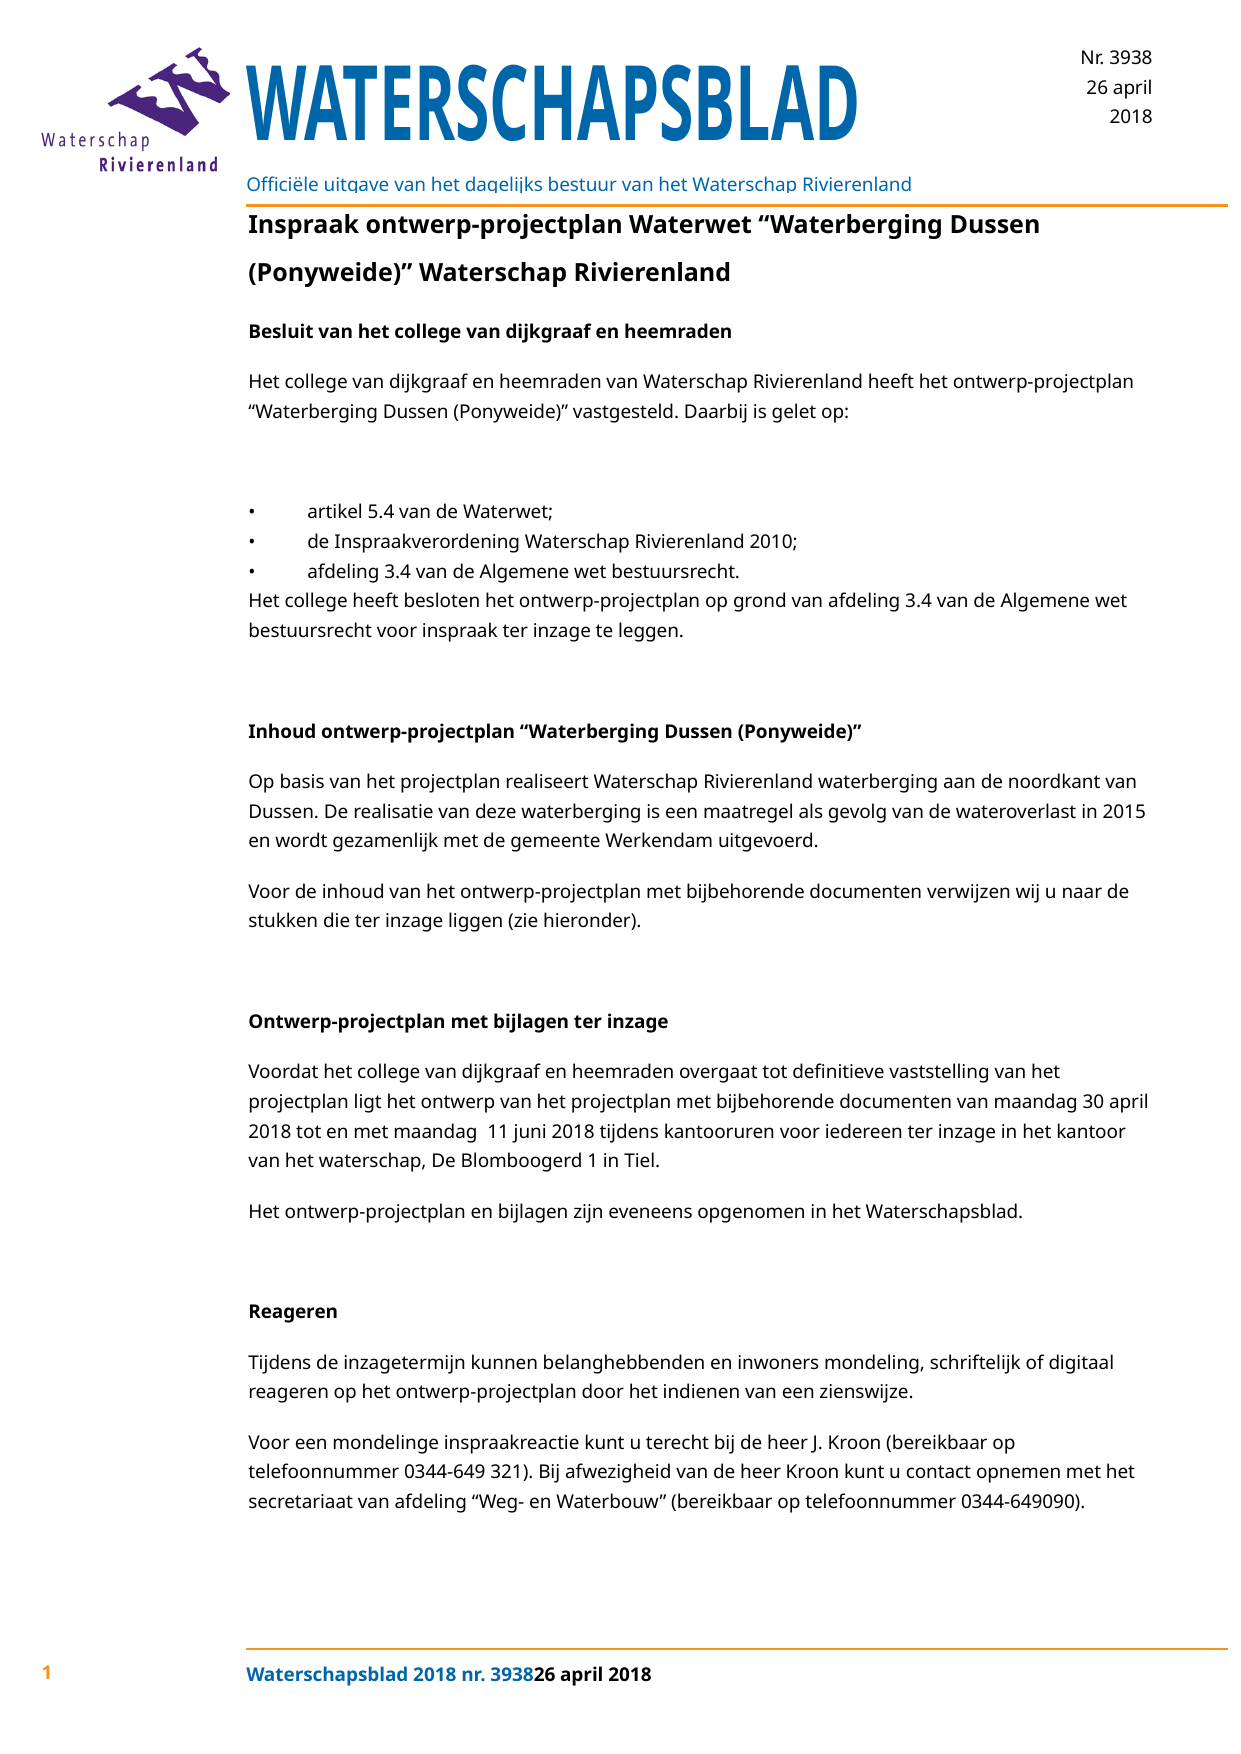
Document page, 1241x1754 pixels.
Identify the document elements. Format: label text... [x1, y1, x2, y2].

text Voordat het college van dijkgraaf en heemraden overgaat tot definitieve vaststelling van het projectplan ligt het ontwerp van het projectplan met bijbehorende documenten van maandag 30 april 2018 tot en met maandag 11 juni 2018 tijdens kantooruren voor iedereen ter inzage in het kantoor van het waterschap, De Blomboogerd 1 in Tiel. [248, 1059, 1152, 1173]
text Besluit van het college van dijkgraaf en heemraden [248, 318, 1152, 344]
text Ontwerp-projectplan met bijlagen ter inzage [248, 1008, 1152, 1034]
text Inspraak ontwerp-projectplan Waterwet “Waterberging Dussen (Ponyweide)” Waterschap Rivierenland [248, 207, 1152, 288]
text Het college van dijkgraaf en heemraden van Waterschap Rivierenland heeft het ontwerp-projectplan “Waterberging Dussen (Ponyweide)” vastgesteld. Daarbij is gelet op: [248, 368, 1152, 424]
text Voor een mondelinge inspraakreactie kunt u terecht bij de heer J. Kroon (bereikbaar op telefoonnummer 0344-649 321). Bij afwezigheid van de heer Kroon kunt u contact opnemen met het secretariaat van afdeling “Weg- en Waterbouw” (bereikbaar op telefoonnummer 0344-649090). [248, 1429, 1152, 1514]
text Tijdens de inzagetermijn kunnen belanghebbenden en inwoners mondeling, schriftelijk of digitaal reageren op het ontwerp-projectplan door het indienen van een zienswijze. [248, 1349, 1152, 1404]
text Inhoud ontwerp-projectplan “Waterberging Dussen (Ponyweide)” [248, 718, 1152, 744]
text Het college heeft besloten het ontwerp-projectplan op grond van afdeling 3.4 van de Algemene wet bestuursrecht voor inspraak ter inzage te leggen. [248, 587, 1152, 643]
list de Inspraakverordening Waterschap Rivierenland 2010; [248, 528, 1152, 554]
list afdeling 3.4 van de Algemene wet bestuursrecht. [248, 558, 1152, 584]
text Reageren [248, 1299, 1152, 1324]
text Voor de inhoud van het ontwerp-projectplan met bijbehorende documenten verwijzen wij u naar de stukken die ter inzage liggen (zie hieronder). [248, 878, 1152, 933]
list artikel 5.4 van de Waterwet; [248, 499, 1152, 524]
picture [41, 47, 231, 172]
text Het ontwerp-projectplan en bijlagen zijn eveneens opgenomen in het Waterschapsblad. [248, 1198, 1152, 1224]
text Op basis van het projectplan realiseert Waterschap Rivierenland waterberging aan de noordkant van Dussen. De realisatie van deze waterberging is een maatregel als gevolg van de wateroverlast in 2015 en wordt gezamenlijk met de gemeente Werkendam uitgevoerd. [248, 768, 1152, 853]
